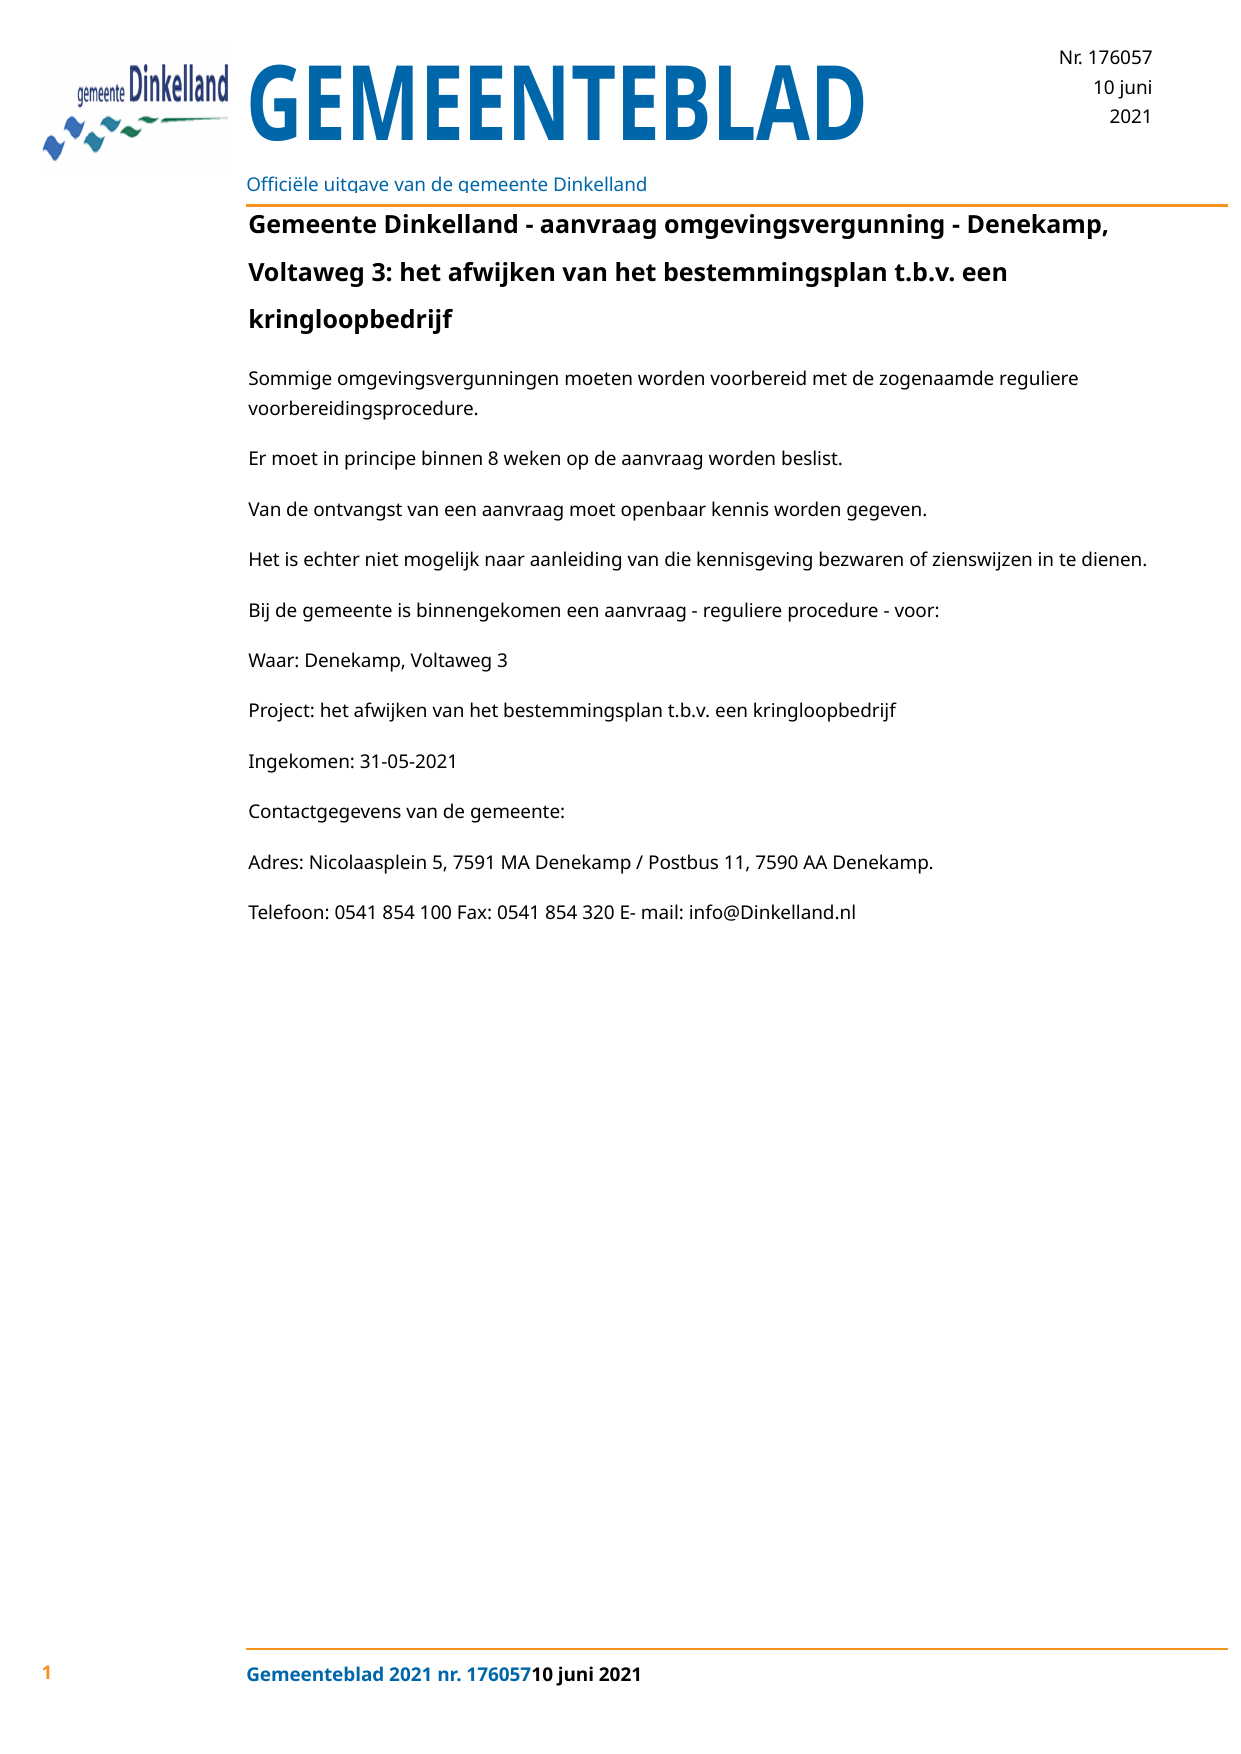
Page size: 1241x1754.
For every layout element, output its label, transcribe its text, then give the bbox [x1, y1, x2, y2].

text Bij de gemeente is binnengekomen een aanvraag - reguliere procedure - voor: [248, 597, 1152, 622]
text Het is echter niet mogelijk naar aanleiding van die kennisgeving bezwaren of zienswijzen in te dienen. [248, 546, 1152, 572]
text Waar: Denekamp, Voltaweg 3 [248, 647, 1152, 673]
text Contactgegevens van de gemeente: [248, 798, 1152, 824]
text Er moet in principe binnen 8 weken op de aanvraag worden beslist. [248, 446, 1152, 471]
text Project: het afwijken van het bestemmingsplan t.b.v. een kringloopbedrijf [248, 698, 1152, 723]
text Gemeente Dinkelland - aanvraag omgevingsvergunning - Denekamp, Voltaweg 3: het afwijken van het bestemmingsplan t.b.v. een kringloopbedrijf [248, 207, 1152, 336]
text Telefoon: 0541 854 100 Fax: 0541 854 320 E- mail: info@Dinkelland.nl [248, 899, 1152, 925]
picture [41, 47, 231, 172]
text Adres: Nicolaasplein 5, 7591 MA Denekamp / Postbus 11, 7590 AA Denekamp. [248, 849, 1152, 874]
text Van de ontvangst van een aanvraag moet openbaar kennis worden gegeven. [248, 496, 1152, 522]
text Ingekomen: 31-05-2021 [248, 748, 1152, 774]
text Sommige omgevingsvergunningen moeten worden voorbereid met de zogenaamde reguliere voorbereidingsprocedure. [248, 366, 1152, 421]
